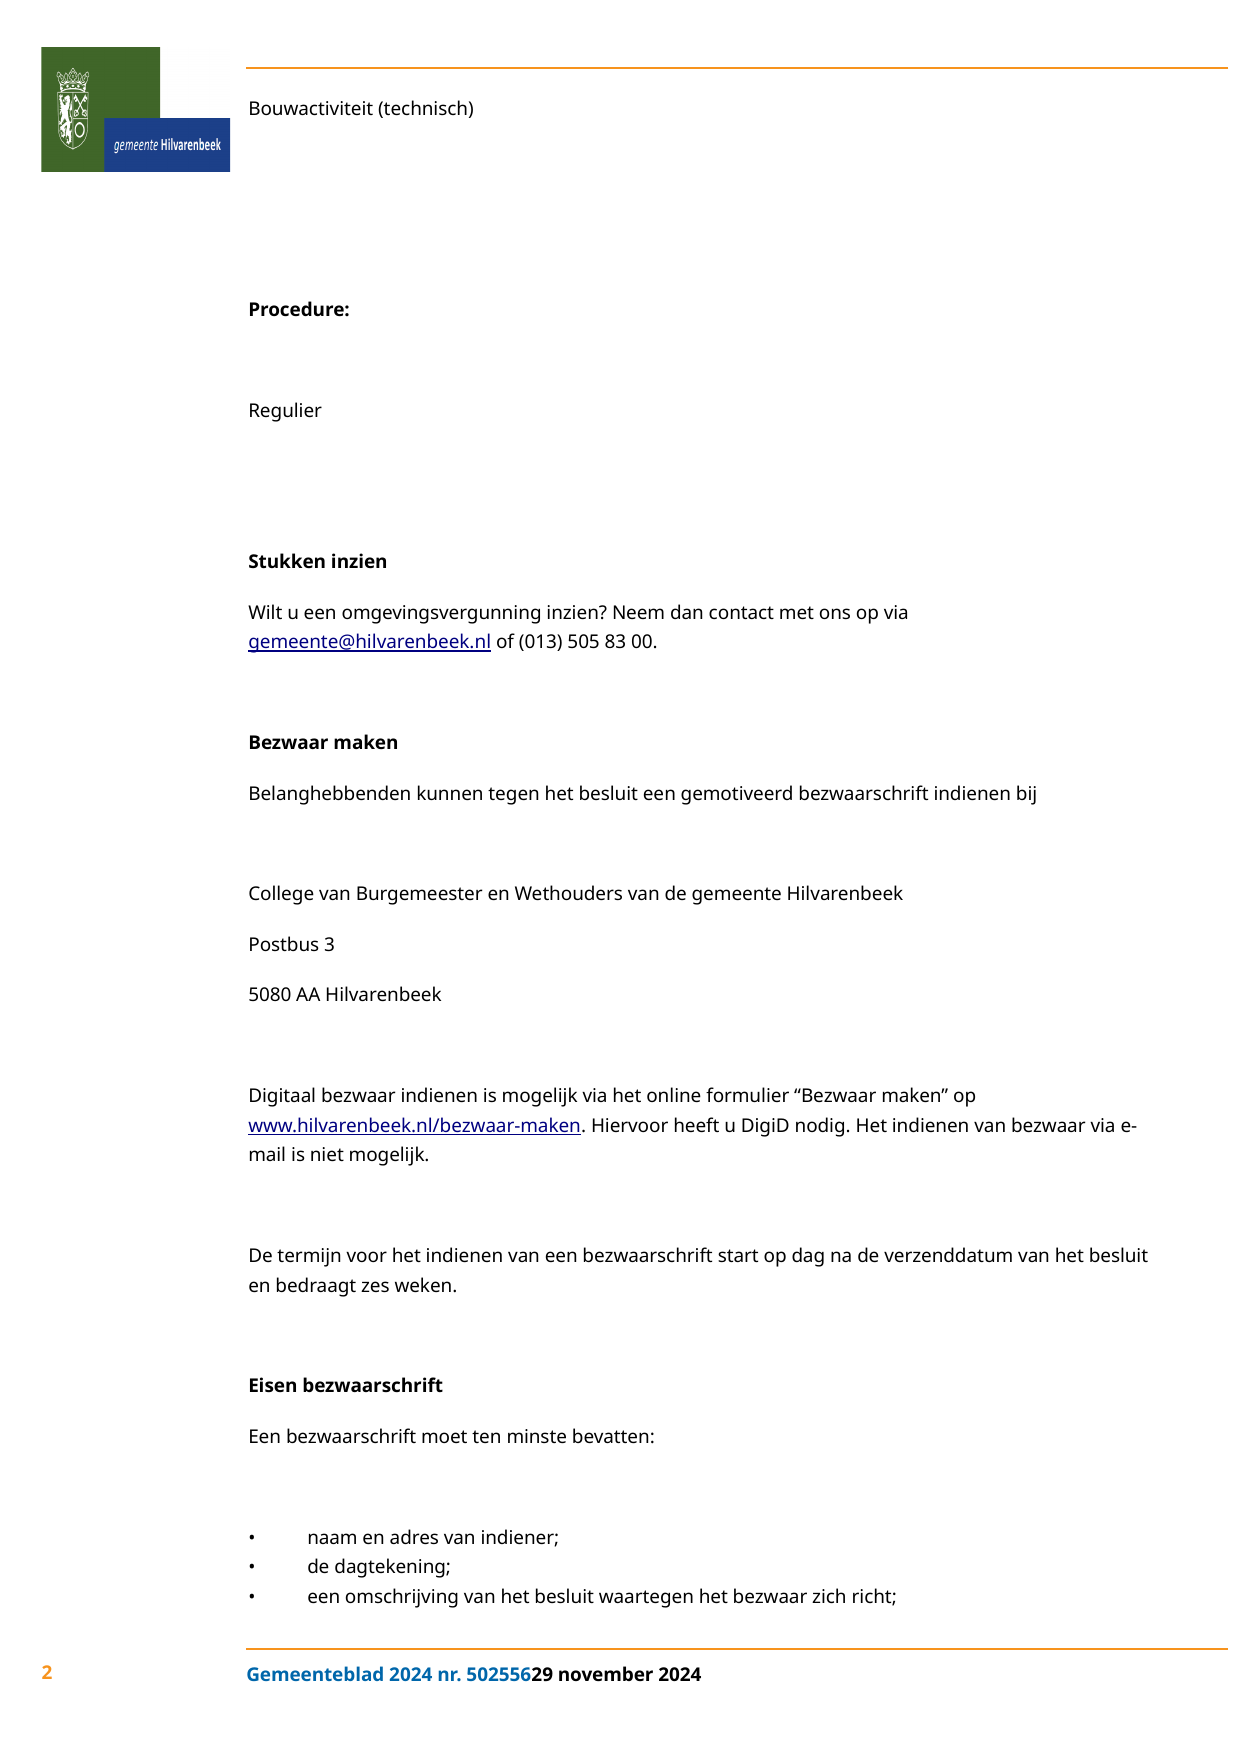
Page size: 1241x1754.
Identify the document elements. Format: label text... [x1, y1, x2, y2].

text Postbus 3 [248, 931, 1152, 957]
text De termijn voor het indienen van een bezwaarschrift start op dag na de verzenddatum van het besluit en bedraagt zes weken. [248, 1242, 1152, 1298]
text Belanghebbenden kunnen tegen het besluit een gemotiveerd bezwaarschrift indienen bij [248, 780, 1152, 806]
text Digitaal bezwaar indienen is mogelijk via het online formulier “Bezwaar maken” op www.hilvarenbeek.nl/bezwaar-maken. Hiervoor heeft u DigiD nodig. Het indienen van bezwaar via e-mail is niet mogelijk. [248, 1082, 1152, 1167]
text 5080 AA Hilvarenbeek [248, 981, 1152, 1007]
text Bouwactiviteit (technisch) [248, 95, 1152, 121]
text Procedure: [248, 296, 1152, 322]
text Regulier [248, 397, 1152, 423]
picture [41, 47, 231, 172]
list naam en adres van indiener; [248, 1524, 1152, 1550]
text Eisen bezwaarschrift [248, 1373, 1152, 1398]
list een omschrijving van het besluit waartegen het bezwaar zich richt; [248, 1583, 1152, 1609]
text Bezwaar maken [248, 729, 1152, 755]
text Stukken inzien [248, 548, 1152, 574]
text College van Burgemeester en Wethouders van de gemeente Hilvarenbeek [248, 881, 1152, 906]
text Wilt u een omgevingsvergunning inzien? Neem dan contact met ons op via gemeente@hilvarenbeek.nl of (013) 505 83 00. [248, 599, 1152, 654]
list de dagtekening; [248, 1553, 1152, 1579]
text Een bezwaarschrift moet ten minste bevatten: [248, 1423, 1152, 1449]
